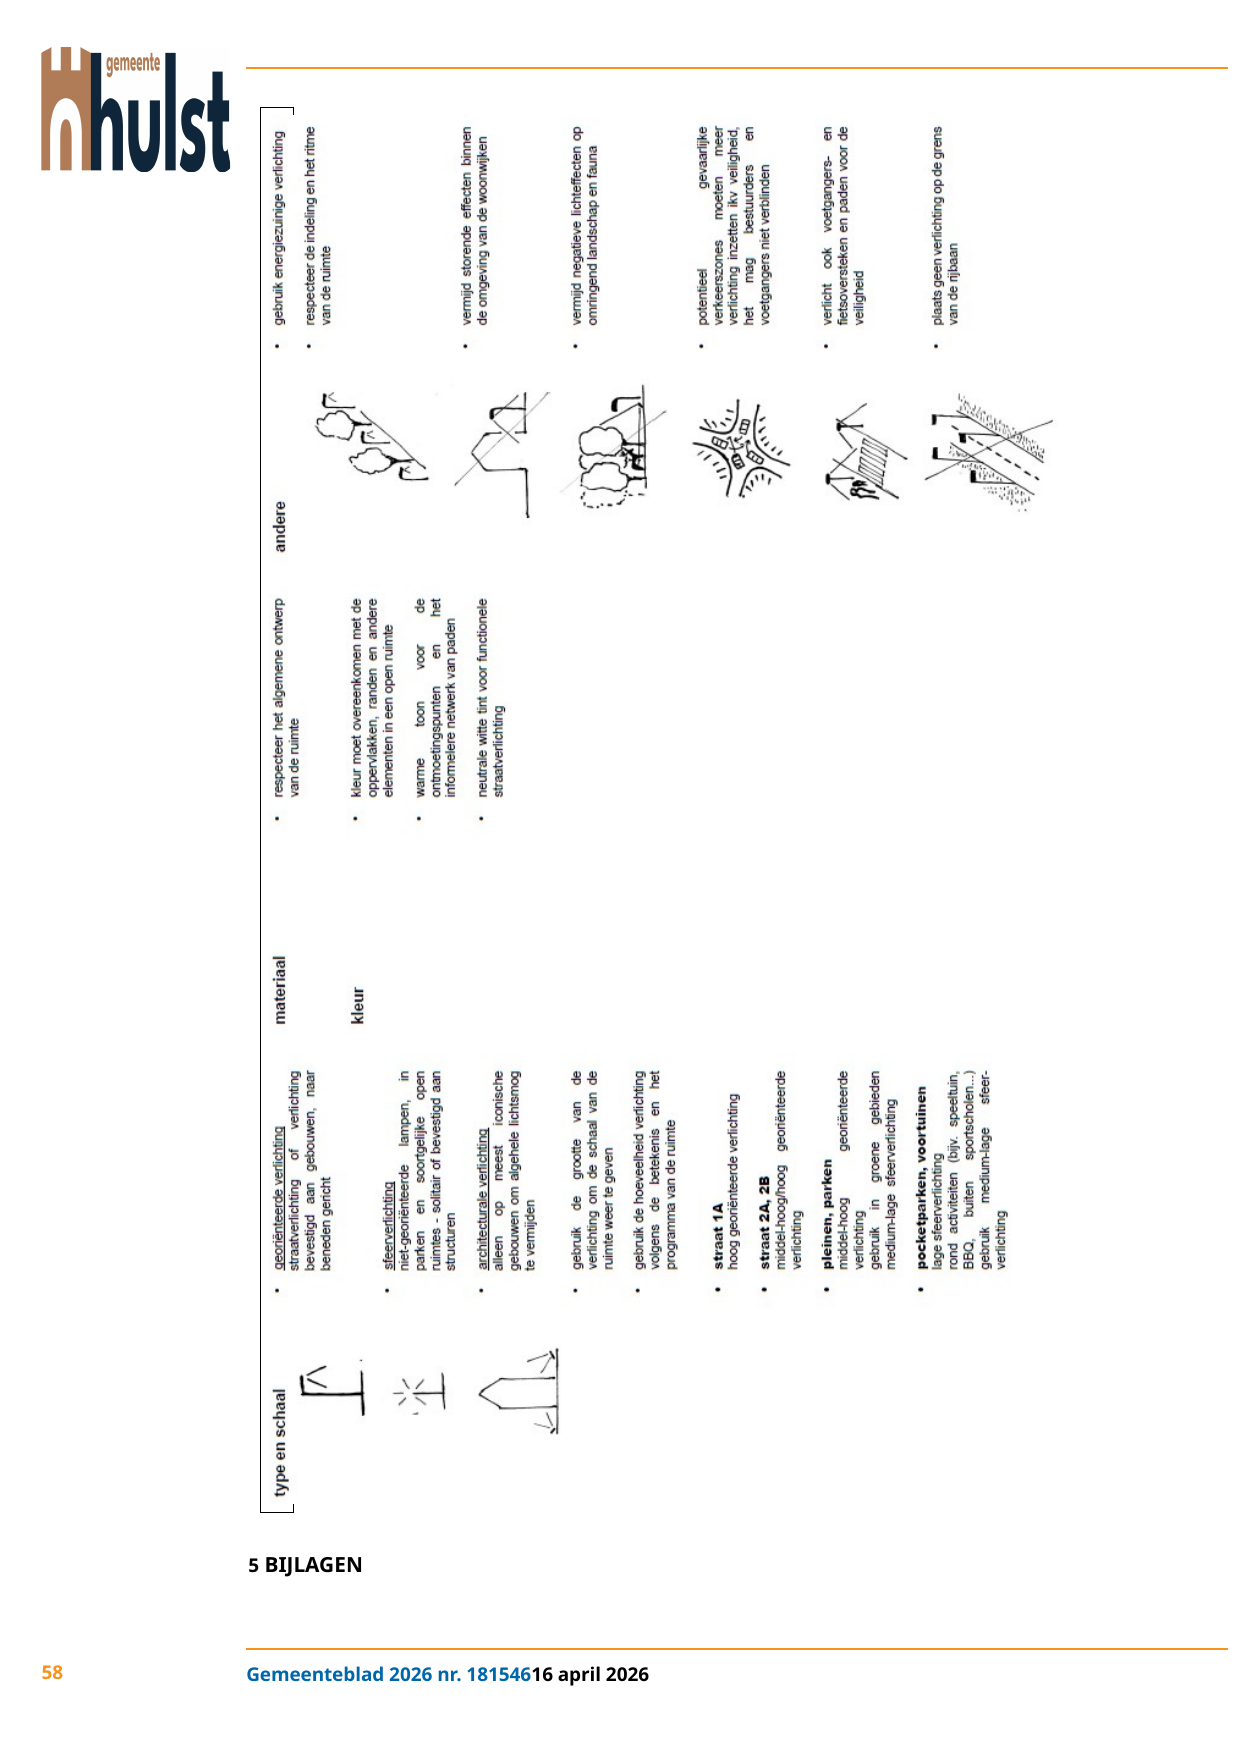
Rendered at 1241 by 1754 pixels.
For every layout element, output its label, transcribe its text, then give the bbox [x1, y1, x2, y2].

text 5 BIJLAGEN [248, 1550, 1152, 1578]
picture [41, 47, 231, 172]
picture [268, 115, 1059, 1504]
